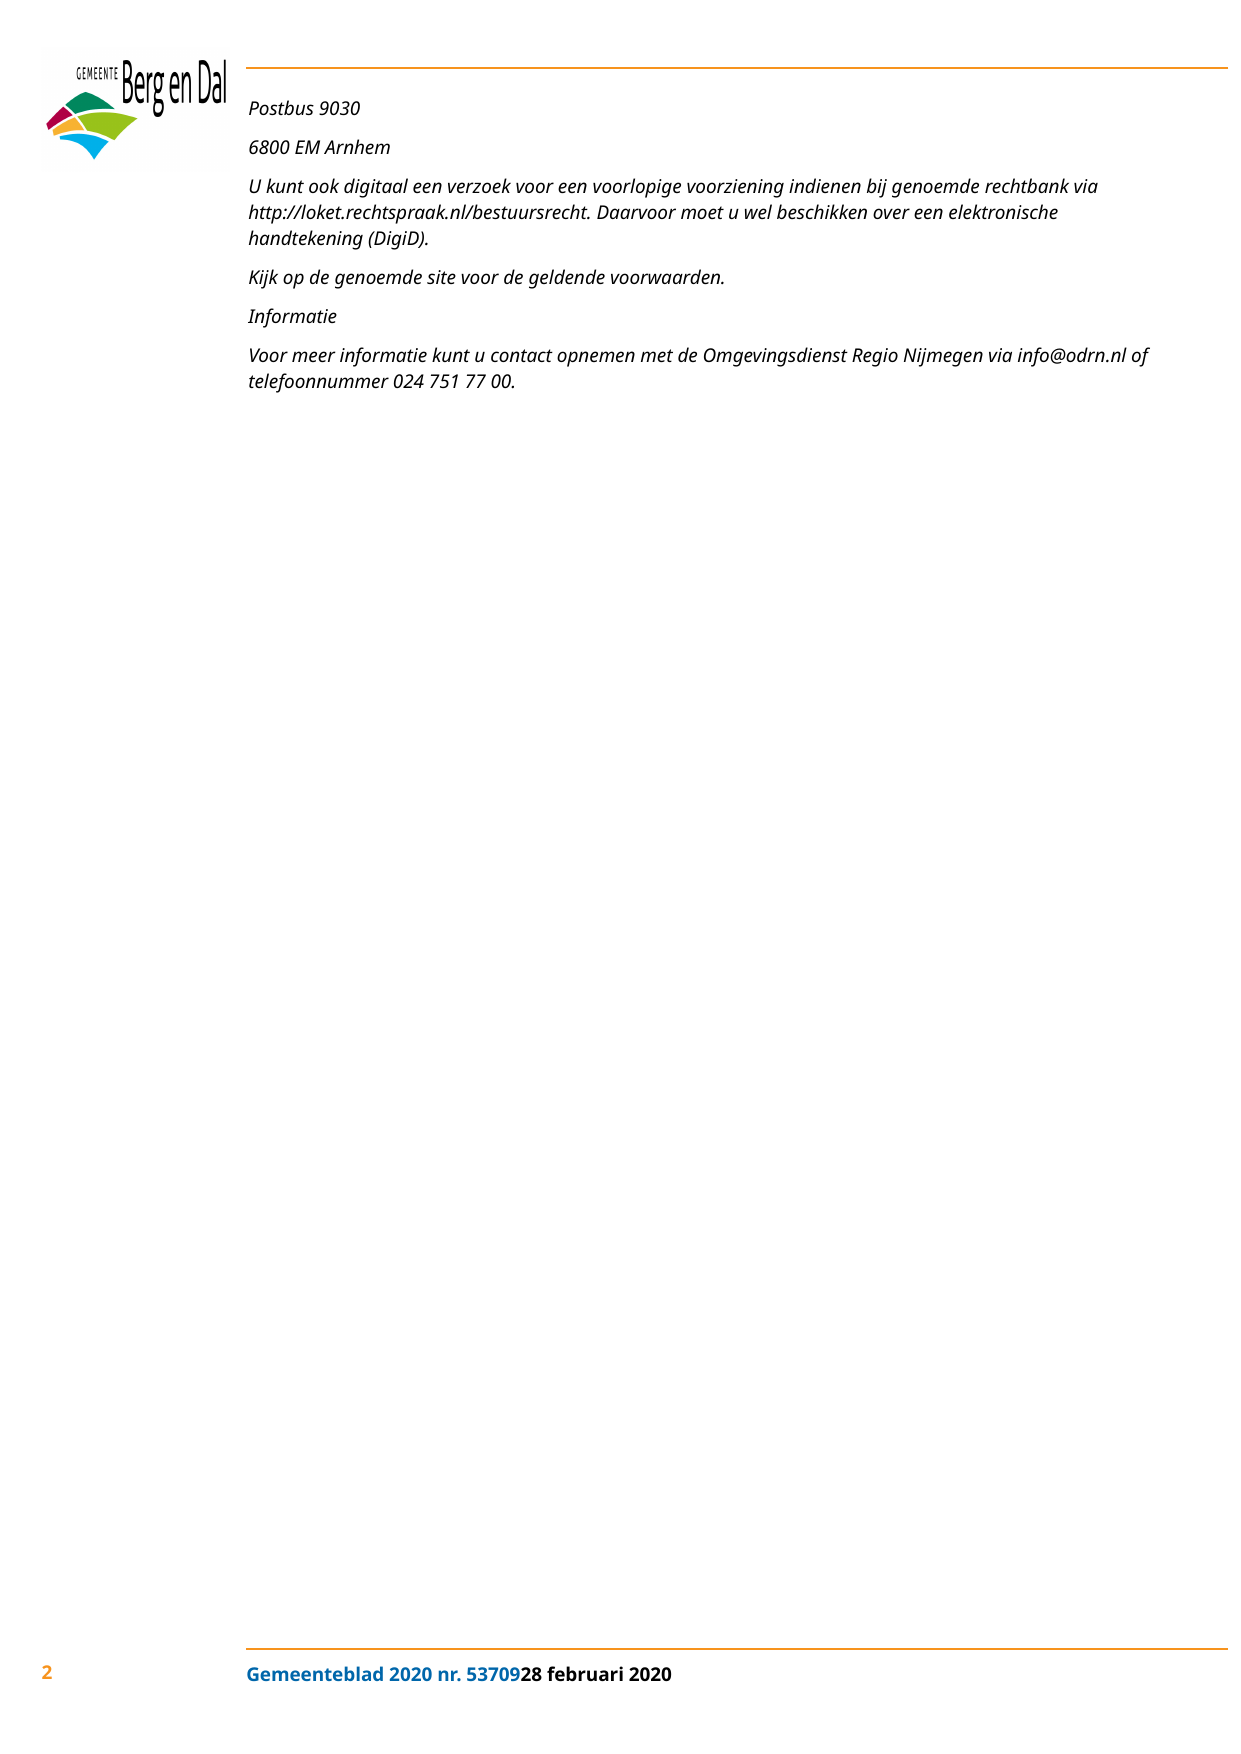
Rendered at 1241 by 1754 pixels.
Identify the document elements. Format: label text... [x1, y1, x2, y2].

text U kunt ook digitaal een verzoek voor een voorlopige voorziening indienen bij genoemde rechtbank via http://loket.rechtspraak.nl/bestuursrecht. Daarvoor moet u wel beschikken over een elektronische handtekening (DigiD). [248, 173, 1152, 251]
text 6800 EM Arnhem [248, 134, 1152, 160]
text Postbus 9030 [248, 95, 1152, 121]
text Informatie [248, 303, 1152, 329]
text Voor meer informatie kunt u contact opnemen met de Omgevingsdienst Regio Nijmegen via info@odrn.nl of telefoonnummer 024 751 77 00. [248, 343, 1152, 394]
text Kijk op de genoemde site voor de geldende voorwaarden. [248, 264, 1152, 290]
picture [41, 47, 231, 172]
